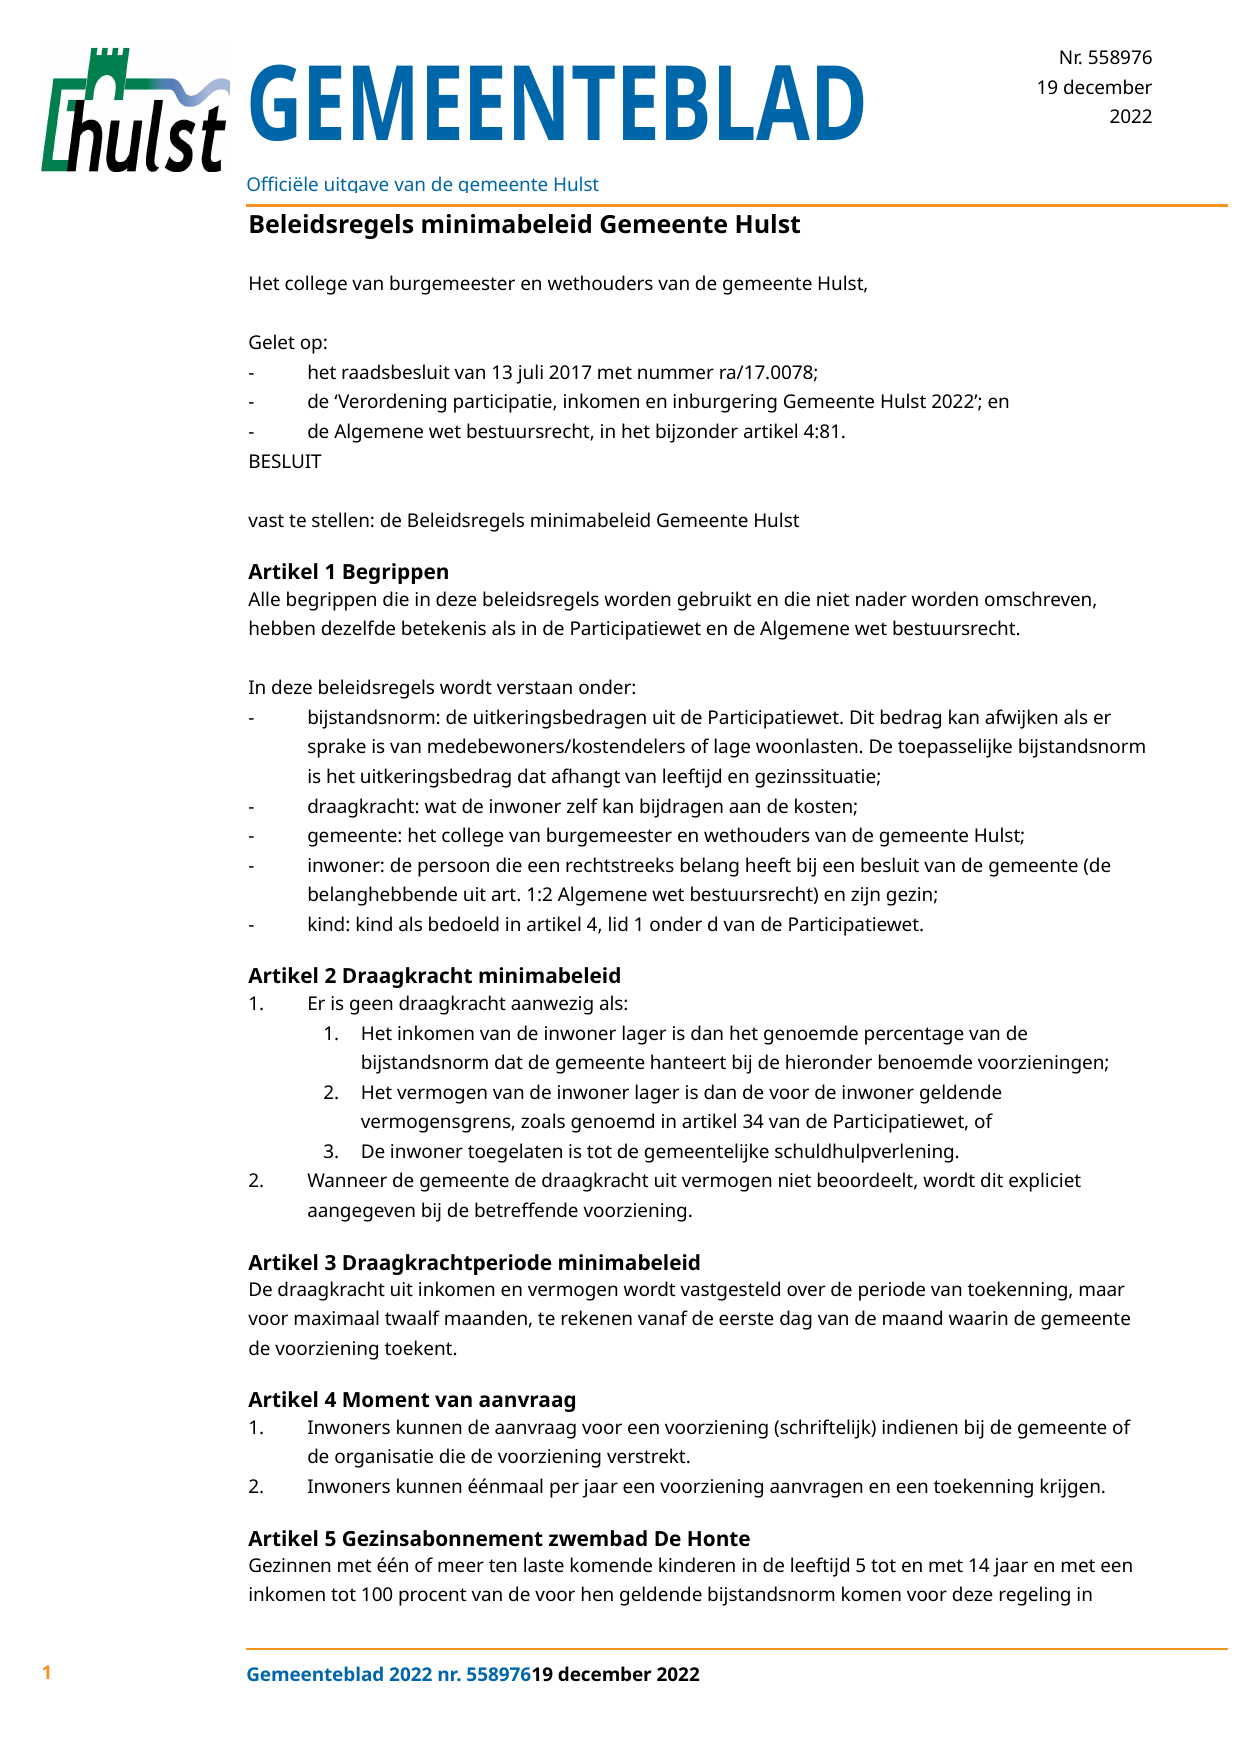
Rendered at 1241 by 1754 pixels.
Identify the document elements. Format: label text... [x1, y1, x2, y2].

text Gezinnen met één of meer ten laste komende kinderen in de leeftijd 5 tot en met 14 jaar en met een inkomen tot 100 procent van de voor hen geldende bijstandsnorm komen voor deze regeling in [248, 1552, 1152, 1607]
list Het vermogen van de inwoner lager is dan de voor de inwoner geldende vermogensgrens, zoals genoemd in artikel 34 van de Participatiewet, of [323, 1079, 1152, 1134]
list het raadsbesluit van 13 juli 2017 met nummer ra/17.0078; [248, 359, 1152, 385]
text De draagkracht uit inkomen en vermogen wordt vastgesteld over de periode van toekenning, maar voor maximaal twaalf maanden, te rekenen vanaf de eerste dag van de maand waarin de gemeente de voorziening toekent. [248, 1276, 1152, 1361]
text BESLUIT [248, 448, 1152, 473]
text Beleidsregels minimabeleid Gemeente Hulst [248, 207, 1152, 241]
list Inwoners kunnen éénmaal per jaar een voorziening aanvragen en een toekenning krijgen. [248, 1473, 1152, 1499]
text vast te stellen: de Beleidsregels minimabeleid Gemeente Hulst [248, 507, 1152, 533]
list Er is geen draagkracht aanwezig als: [248, 990, 1152, 1016]
list kind: kind als bedoeld in artikel 4, lid 1 onder d van de Participatiewet. [248, 911, 1152, 937]
list gemeente: het college van burgemeester en wethouders van de gemeente Hulst; [248, 822, 1152, 848]
list de ‘Verordening participatie, inkomen en inburgering Gemeente Hulst 2022’; en [248, 389, 1152, 414]
list inwoner: de persoon die een rechtstreeks belang heeft bij een besluit van de gemeente (de belanghebbende uit art. 1:2 Algemene wet bestuursrecht) en zijn gezin; [248, 852, 1152, 907]
list de Algemene wet bestuursrecht, in het bijzonder artikel 4:81. [248, 418, 1152, 444]
text Alle begrippen die in deze beleidsregels worden gebruikt en die niet nader worden omschreven, [248, 586, 1152, 612]
text Het college van burgemeester en wethouders van de gemeente Hulst, [248, 270, 1152, 296]
text Artikel 5 Gezinsabonnement zwembad De Honte [248, 1524, 1152, 1552]
list draagkracht: wat de inwoner zelf kan bijdragen aan de kosten; [248, 793, 1152, 819]
text hebben dezelfde betekenis als in de Participatiewet en de Algemene wet bestuursrecht. [248, 615, 1152, 641]
list Wanneer de gemeente de draagkracht uit vermogen niet beoordeelt, wordt dit expliciet aangegeven bij de betreffende voorziening. [248, 1168, 1152, 1223]
text Gelet op: [248, 329, 1152, 355]
text Artikel 4 Moment van aanvraag [248, 1386, 1152, 1414]
list Inwoners kunnen de aanvraag voor een voorziening (schriftelijk) indienen bij de gemeente of de organisatie die de voorziening verstrekt. [248, 1414, 1152, 1469]
text Artikel 1 Begrippen [248, 557, 1152, 586]
list Het inkomen van de inwoner lager is dan het genoemde percentage van de bijstandsnorm dat de gemeente hanteert bij de hieronder benoemde voorzieningen; [323, 1020, 1152, 1075]
list bijstandsnorm: de uitkeringsbedragen uit de Participatiewet. Dit bedrag kan afwijken als er sprake is van medebewoners/kostendelers of lage woonlasten. De toepasselijke bijstandsnorm is het uitkeringsbedrag dat afhangt van leeftijd en gezinssituatie; [248, 704, 1152, 789]
picture [41, 47, 231, 172]
text Artikel 2 Draagkracht minimabeleid [248, 962, 1152, 990]
list De inwoner toegelaten is tot de gemeentelijke schuldhulpverlening. [323, 1138, 1152, 1164]
text In deze beleidsregels wordt verstaan onder: [248, 674, 1152, 700]
text Artikel 3 Draagkrachtperiode minimabeleid [248, 1248, 1152, 1276]
